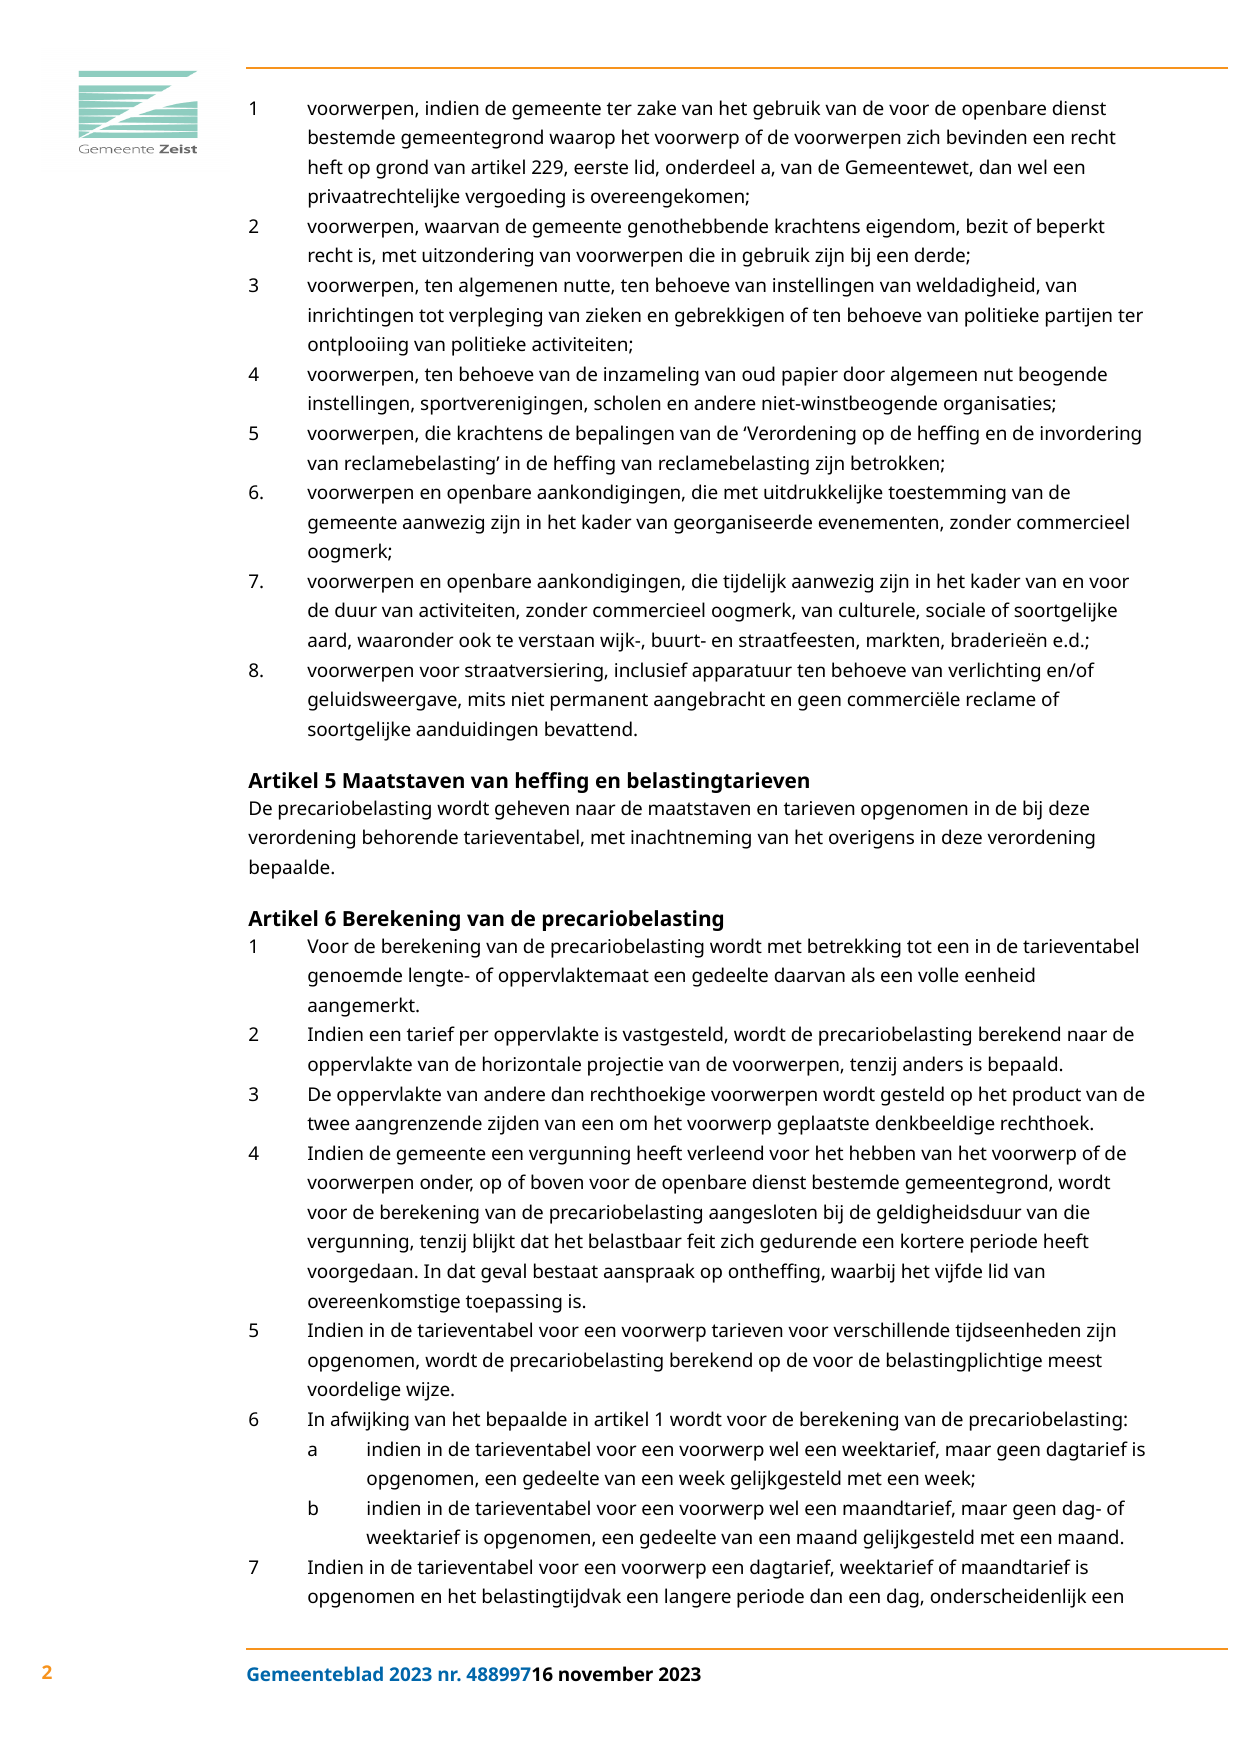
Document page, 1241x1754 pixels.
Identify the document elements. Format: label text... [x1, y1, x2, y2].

list voorwerpen en openbare aankondigingen, die tijdelijk aanwezig zijn in het kader van en voor de duur van activiteiten, zonder commercieel oogmerk, van culturele, sociale of soortgelijke aard, waaronder ook te verstaan wijk-, buurt- en straatfeesten, markten, braderieën e.d.; [248, 568, 1152, 653]
picture [41, 47, 231, 172]
list indien in de tarieventabel voor een voorwerp wel een maandtarief, maar geen dag- of weektarief is opgenomen, een gedeelte van een maand gelijkgesteld met een maand. [307, 1495, 1152, 1550]
list Voor de berekening van de precariobelasting wordt met betrekking tot een in de tarieventabel genoemde lengte- of oppervlaktemaat een gedeelte daarvan als een volle eenheid aangemerkt. [248, 933, 1152, 1018]
text Artikel 6 Berekening van de precariobelasting [248, 904, 1152, 933]
list indien in de tarieventabel voor een voorwerp wel een weektarief, maar geen dagtarief is opgenomen, een gedeelte van een week gelijkgesteld met een week; [307, 1436, 1152, 1491]
list Indien in de tarieventabel voor een voorwerp tarieven voor verschillende tijdseenheden zijn opgenomen, wordt de precariobelasting berekend op de voor de belastingplichtige meest voordelige wijze. [248, 1317, 1152, 1402]
text De precariobelasting wordt geheven naar de maatstaven en tarieven opgenomen in de bij deze verordening behorende tarieventabel, met inachtneming van het overigens in deze verordening bepaalde. [248, 795, 1152, 880]
list voorwerpen en openbare aankondigingen, die met uitdrukkelijke toestemming van de gemeente aanwezig zijn in het kader van georganiseerde evenementen, zonder commercieel oogmerk; [248, 479, 1152, 564]
list De oppervlakte van andere dan rechthoekige voorwerpen wordt gesteld op het product van de twee aangrenzende zijden van een om het voorwerp geplaatste denkbeeldige rechthoek. [248, 1081, 1152, 1136]
text Artikel 5 Maatstaven van heffing en belastingtarieven [248, 766, 1152, 795]
list voorwerpen, indien de gemeente ter zake van het gebruik van de voor de openbare dienst bestemde gemeentegrond waarop het voorwerp of de voorwerpen zich bevinden een recht heft op grond van artikel 229, eerste lid, onderdeel a, van de Gemeentewet, dan wel een privaatrechtelijke vergoeding is overeengekomen; [248, 95, 1152, 209]
list voorwerpen, waarvan de gemeente genothebbende krachtens eigendom, bezit of beperkt recht is, met uitzondering van voorwerpen die in gebruik zijn bij een derde; [248, 213, 1152, 268]
list Indien de gemeente een vergunning heeft verleend voor het hebben van het voorwerp of de voorwerpen onder, op of boven voor de openbare dienst bestemde gemeentegrond, wordt voor de berekening van de precariobelasting aangesloten bij de geldigheidsduur van die vergunning, tenzij blijkt dat het belastbaar feit zich gedurende een kortere periode heeft voorgedaan. In dat geval bestaat aanspraak op ontheffing, waarbij het vijfde lid van overeenkomstige toepassing is. [248, 1140, 1152, 1314]
list In afwijking van het bepaalde in artikel 1 wordt voor de berekening van de precariobelasting: [248, 1406, 1152, 1432]
list voorwerpen, ten behoeve van de inzameling van oud papier door algemeen nut beogende instellingen, sportverenigingen, scholen en andere niet-winstbeogende organisaties; [248, 361, 1152, 416]
list voorwerpen, die krachtens de bepalingen van de ‘Verordening op de heffing en de invordering van reclamebelasting’ in de heffing van reclamebelasting zijn betrokken; [248, 420, 1152, 476]
list voorwerpen voor straatversiering, inclusief apparatuur ten behoeve van verlichting en/of geluidsweergave, mits niet permanent aangebracht en geen commerciële reclame of soortgelijke aanduidingen bevattend. [248, 657, 1152, 742]
list voorwerpen, ten algemenen nutte, ten behoeve van instellingen van weldadigheid, van inrichtingen tot verpleging van zieken en gebrekkigen of ten behoeve van politieke partijen ter ontplooiing van politieke activiteiten; [248, 272, 1152, 357]
list Indien in de tarieventabel voor een voorwerp een dagtarief, weektarief of maandtarief is opgenomen en het belastingtijdvak een langere periode dan een dag, onderscheidenlijk een [248, 1554, 1152, 1609]
list Indien een tarief per oppervlakte is vastgesteld, wordt de precariobelasting berekend naar de oppervlakte van de horizontale projectie van de voorwerpen, tenzij anders is bepaald. [248, 1022, 1152, 1077]
